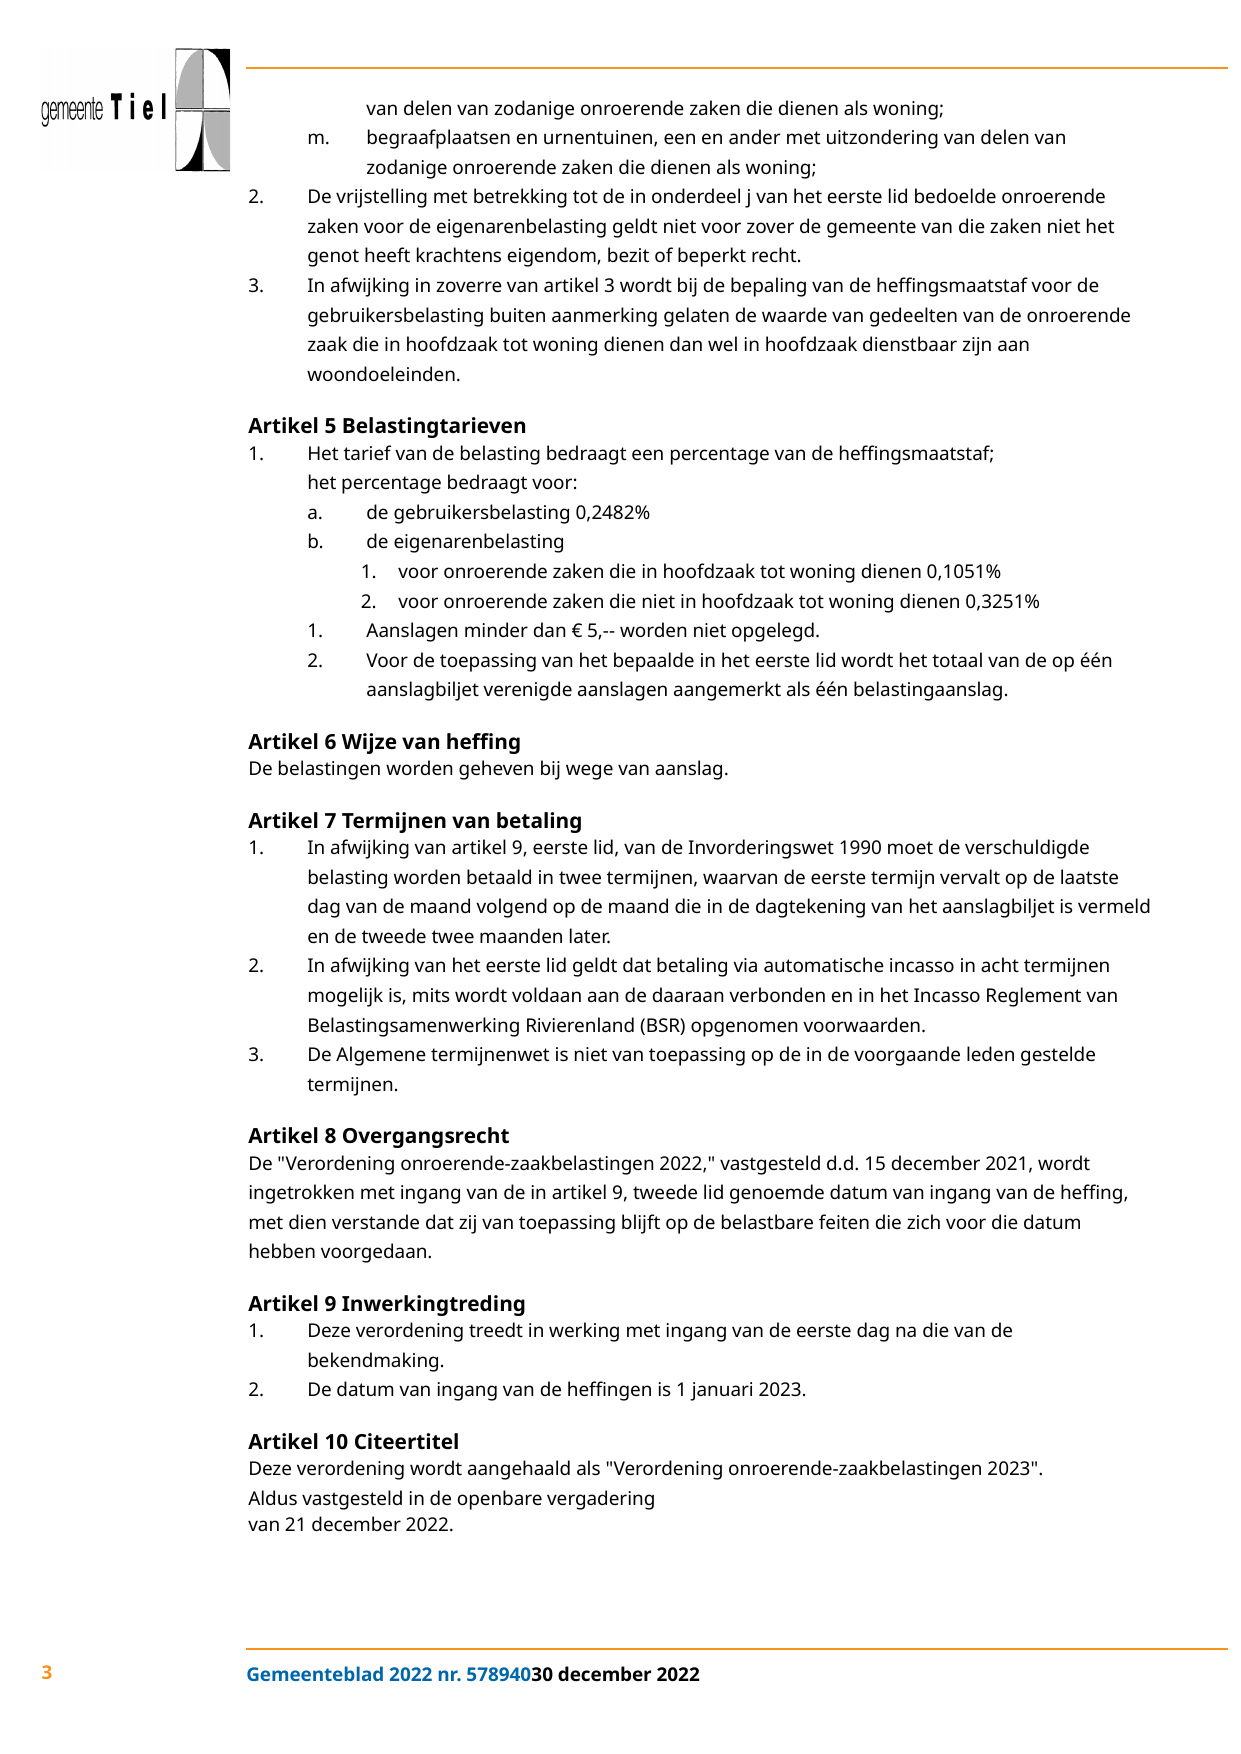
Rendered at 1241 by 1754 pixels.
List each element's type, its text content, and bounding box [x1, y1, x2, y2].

list De datum van ingang van de heffingen is 1 januari 2023. [248, 1377, 1152, 1402]
list De Algemene termijnenwet is niet van toepassing op de in de voorgaande leden gestelde termijnen. [248, 1041, 1152, 1097]
text van 21 december 2022. [248, 1511, 1152, 1536]
text Aldus vastgesteld in de openbare vergadering [248, 1485, 1152, 1511]
list voor onroerende zaken die niet in hoofdzaak tot woning dienen 0,3251% [361, 588, 1152, 613]
list voor onroerende zaken die in hoofdzaak tot woning dienen 0,1051% [361, 558, 1152, 584]
text De "Verordening onroerende-zaakbelastingen 2022," vastgesteld d.d. 15 december 2021, wordt ingetrokken met ingang van de in artikel 9, tweede lid genoemde datum van ingang van de heffing, met dien verstande dat zij van toepassing blijft op de belastbare feiten die zich voor die datum hebben voorgedaan. [248, 1150, 1152, 1264]
text Artikel 6 Wijze van heffing [248, 727, 1152, 755]
list Deze verordening treedt in werking met ingang van de eerste dag na die van de bekendmaking. [248, 1317, 1152, 1373]
list van delen van zodanige onroerende zaken die dienen als woning; [307, 95, 1152, 121]
list In afwijking in zoverre van artikel 3 wordt bij de bepaling van de heffingsmaatstaf voor de gebruikersbelasting buiten aanmerking gelaten de waarde van gedeelten van de onroerende zaak die in hoofdzaak tot woning dienen dan wel in hoofdzaak dienstbaar zijn aan woondoeleinden. [248, 272, 1152, 387]
text Artikel 10 Citeertitel [248, 1427, 1152, 1455]
list In afwijking van artikel 9, eerste lid, van de Invorderingswet 1990 moet de verschuldigde belasting worden betaald in twee termijnen, waarvan de eerste termijn vervalt op de laatste dag van de maand volgend op de maand die in de dagtekening van het aanslagbiljet is vermeld en de tweede twee maanden later. [248, 834, 1152, 949]
text Artikel 8 Overgangsrecht [248, 1121, 1152, 1150]
text Artikel 5 Belastingtarieven [248, 411, 1152, 440]
list begraafplaatsen en urnentuinen, een en ander met uitzondering van delen van zodanige onroerende zaken die dienen als woning; [307, 124, 1152, 180]
picture [41, 47, 231, 172]
list De vrijstelling met betrekking tot de in onderdeel j van het eerste lid bedoelde onroerende zaken voor de eigenarenbelasting geldt niet voor zover de gemeente van die zaken niet het genot heeft krachtens eigendom, bezit of beperkt recht. [248, 183, 1152, 268]
list Aanslagen minder dan € 5,-- worden niet opgelegd. [307, 617, 1152, 643]
list de gebruikersbelasting 0,2482% [307, 499, 1152, 525]
list de eigenarenbelasting [307, 529, 1152, 554]
list In afwijking van het eerste lid geldt dat betaling via automatische incasso in acht termijnen mogelijk is, mits wordt voldaan aan de daaraan verbonden en in het Incasso Reglement van Belastingsamenwerking Rivierenland (BSR) opgenomen voorwaarden. [248, 953, 1152, 1037]
text Deze verordening wordt aangehaald als "Verordening onroerende-zaakbelastingen 2023". [248, 1455, 1152, 1481]
text De belastingen worden geheven bij wege van aanslag. [248, 755, 1152, 781]
list Voor de toepassing van het bepaalde in het eerste lid wordt het totaal van de op één aanslagbiljet verenigde aanslagen aangemerkt als één belastingaanslag. [307, 647, 1152, 702]
text Artikel 9 Inwerkingtreding [248, 1289, 1152, 1317]
list het percentage bedraagt voor: [248, 469, 1152, 495]
list Het tarief van de belasting bedraagt een percentage van de heffingsmaatstaf; [248, 440, 1152, 466]
text Artikel 7 Termijnen van betaling [248, 806, 1152, 834]
